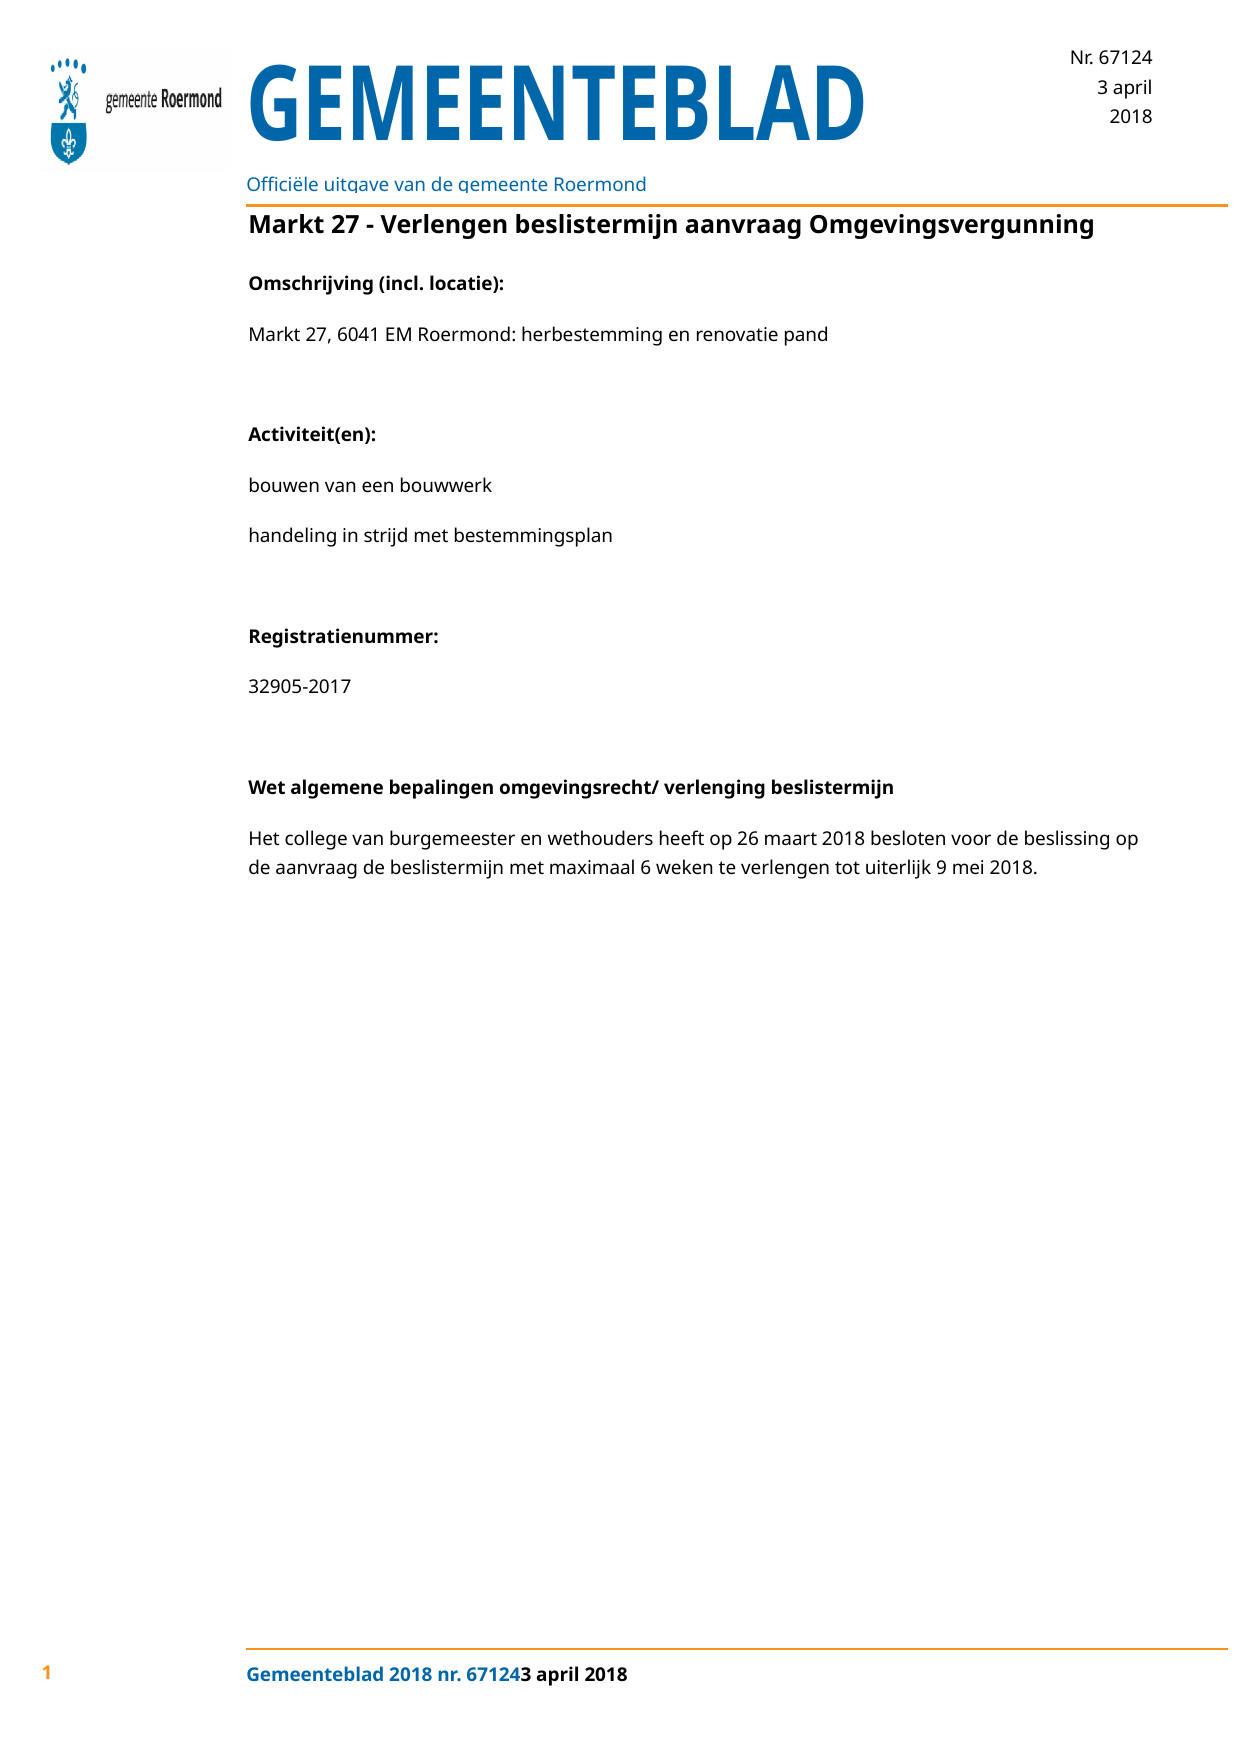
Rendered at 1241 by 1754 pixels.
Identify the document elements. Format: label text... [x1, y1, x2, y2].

text Markt 27 - Verlengen beslistermijn aanvraag Omgevingsvergunning [248, 207, 1152, 241]
text Wet algemene bepalingen omgevingsrecht/ verlenging beslistermijn [248, 774, 1152, 800]
text Registratienummer: [248, 623, 1152, 649]
text Het college van burgemeester en wethouders heeft op 26 maart 2018 besloten voor de beslissing op de aanvraag de beslistermijn met maximaal 6 weken te verlengen tot uiterlijk 9 mei 2018. [248, 825, 1152, 880]
text Markt 27, 6041 EM Roermond: herbestemming en renovatie pand [248, 321, 1152, 346]
text handeling in strijd met bestemmingsplan [248, 522, 1152, 548]
text 32905-2017 [248, 674, 1152, 699]
text Activiteit(en): [248, 422, 1152, 447]
picture [41, 47, 231, 172]
text bouwen van een bouwwerk [248, 472, 1152, 498]
text Omschrijving (incl. locatie): [248, 270, 1152, 296]
